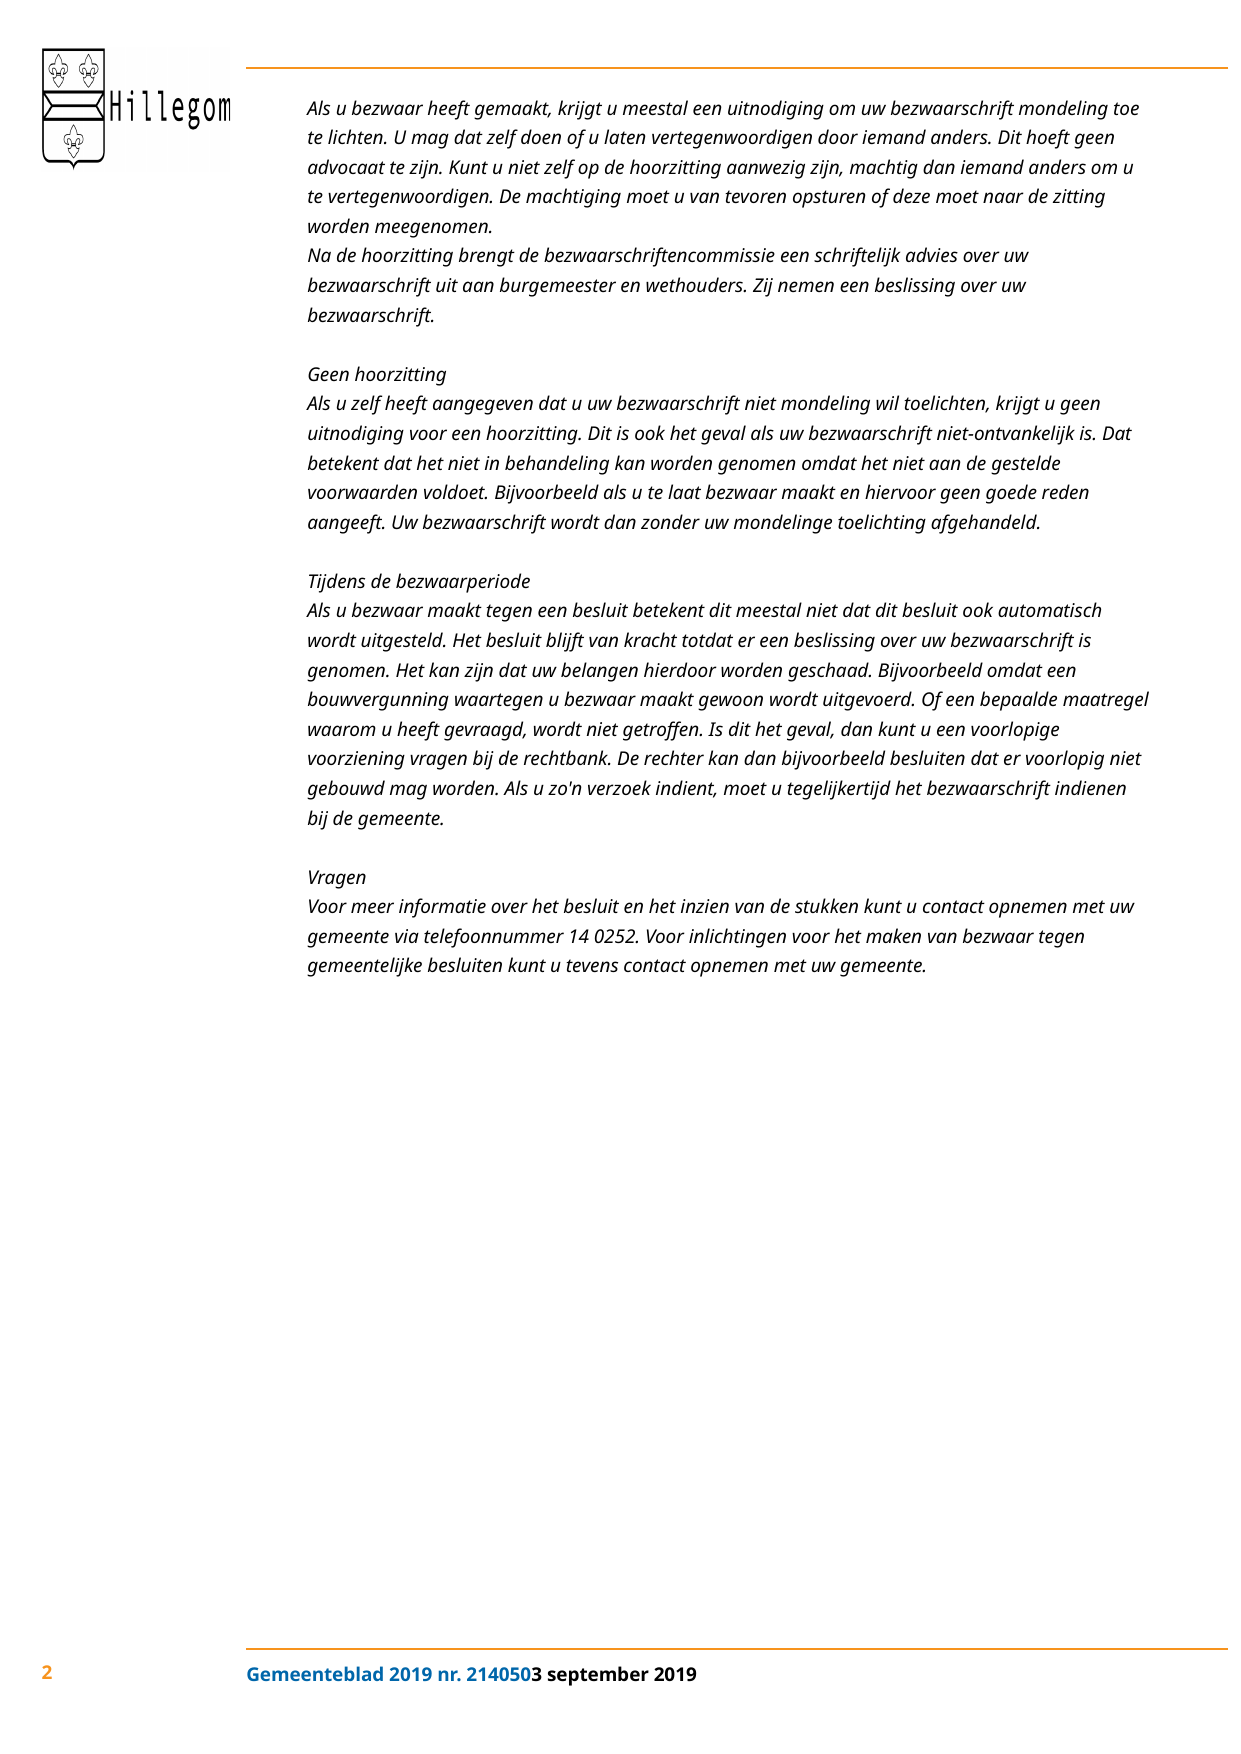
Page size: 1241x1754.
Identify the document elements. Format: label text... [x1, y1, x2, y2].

list Als u bezwaar heeft gemaakt, krijgt u meestal een uitnodiging om uw bezwaarschrift mondeling toe te lichten. U mag dat zelf doen of u laten vertegenwoordigen door iemand anders. Dit hoeft geen advocaat te zijn. Kunt u niet zelf op de hoorzitting aanwezig zijn, machtig dan iemand anders om u te vertegenwoordigen. De machtiging moet u van tevoren opsturen of deze moet naar de zitting worden meegenomen. [248, 95, 1152, 239]
list Als u bezwaar maakt tegen een besluit betekent dit meestal niet dat dit besluit ook automatisch wordt uitgesteld. Het besluit blijft van kracht totdat er een beslissing over uw bezwaarschrift is genomen. Het kan zijn dat uw belangen hierdoor worden geschaad. Bijvoorbeeld omdat een bouwvergunning waartegen u bezwaar maakt gewoon wordt uitgevoerd. Of een bepaalde maatregel waarom u heeft gevraagd, wordt niet getroffen. Is dit het geval, dan kunt u een voorlopige voorziening vragen bij de rechtbank. De rechter kan dan bijvoorbeeld besluiten dat er voorlopig niet gebouwd mag worden. Als u zo'n verzoek indient, moet u tegelijkertijd het bezwaarschrift indienen bij de gemeente. [248, 598, 1152, 831]
list Na de hoorzitting brengt de bezwaarschriftencommissie een schriftelijk advies over uw bezwaarschrift uit aan burgemeester en wethouders. Zij nemen een beslissing over uw bezwaarschrift. [248, 243, 1152, 328]
list Voor meer informatie over het besluit en het inzien van de stukken kunt u contact opnemen met uw gemeente via telefoonnummer 14 0252. Voor inlichtingen voor het maken van bezwaar tegen gemeentelijke besluiten kunt u tevens contact opnemen met uw gemeente. [248, 893, 1152, 978]
list Tijdens de bezwaarperiode [248, 568, 1152, 594]
list Geen hoorzitting [248, 361, 1152, 387]
picture [41, 47, 231, 172]
list Vragen [248, 864, 1152, 890]
list Als u zelf heeft aangegeven dat u uw bezwaarschrift niet mondeling wil toelichten, krijgt u geen uitnodiging voor een hoorzitting. Dit is ook het geval als uw bezwaarschrift niet-ontvankelijk is. Dat betekent dat het niet in behandeling kan worden genomen omdat het niet aan de gestelde voorwaarden voldoet. Bijvoorbeeld als u te laat bezwaar maakt en hiervoor geen goede reden aangeeft. Uw bezwaarschrift wordt dan zonder uw mondelinge toelichting afgehandeld. [248, 391, 1152, 535]
